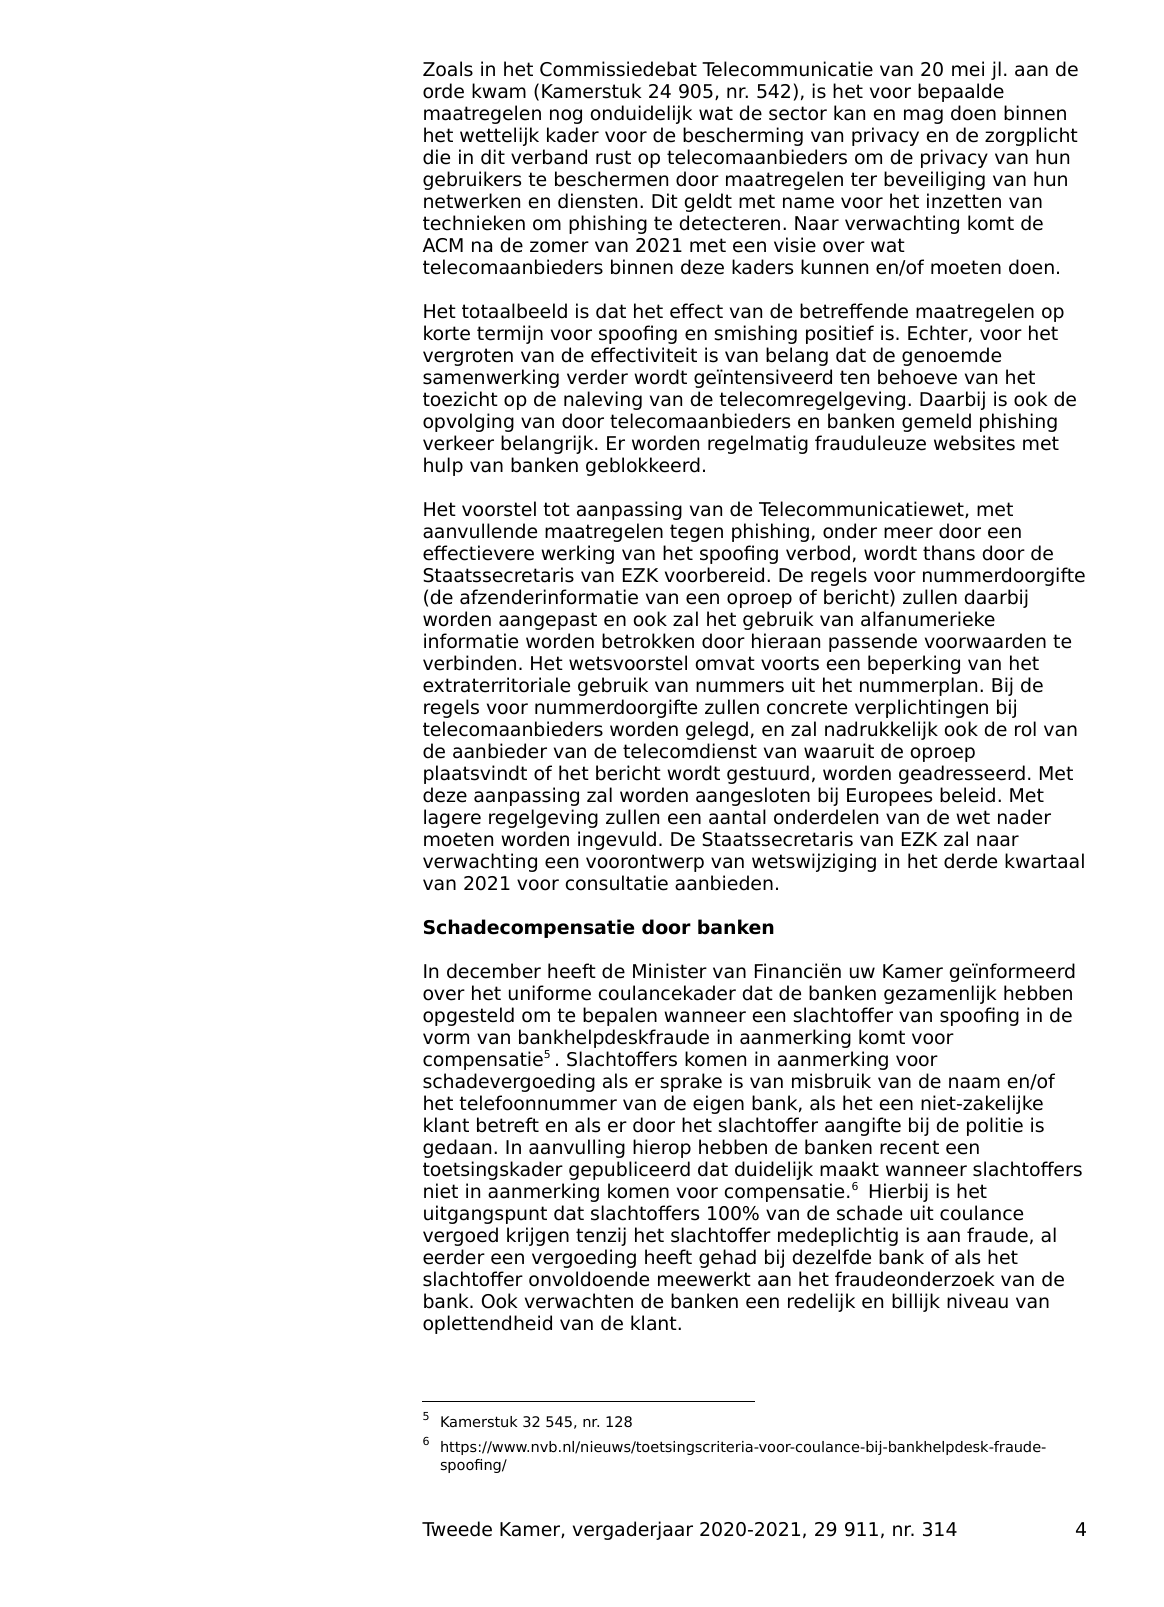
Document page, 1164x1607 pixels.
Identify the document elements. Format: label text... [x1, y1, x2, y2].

text In december heeft de Minister van Financiën uw Kamer geïnformeerd over het uniforme coulancekader dat de banken gezamenlijk hebben opgesteld om te bepalen wanneer een slachtoffer van spoofing in de vorm van bankhelpdeskfraude in aanmerking komt voor compensatie. Slachtoffers komen in aanmerking voor schadevergoeding als er sprake is van misbruik van de naam en/of het telefoonnummer van de eigen bank, als het een niet-zakelijke klant betreft en als er door het slachtoffer aangifte bij de politie is gedaan. In aanvulling hierop hebben de banken recent een toetsingskader gepubliceerd dat duidelijk maakt wanneer slachtoffers niet in aanmerking komen voor compensatie. Hierbij is het uitgangspunt dat slachtoffers 100% van de schade uit coulance vergoed krijgen tenzij het slachtoffer medeplichtig is aan fraude, al eerder een vergoeding heeft gehad bij dezelfde bank of als het slachtoffer onvoldoende meewerkt aan het fraudeonderzoek van de bank. Ook verwachten de banken een redelijk en billijk niveau van oplettendheid van de klant. [422, 961, 1087, 1335]
text Kamerstuk 32 545, nr. 128 [422, 1410, 1087, 1432]
text Het totaalbeeld is dat het effect van de betreffende maatregelen op korte termijn voor spoofing en smishing positief is. Echter, voor het vergroten van de effectiviteit is van belang dat de genoemde samenwerking verder wordt geïntensiveerd ten behoeve van het toezicht op de naleving van de telecomregelgeving. Daarbij is ook de opvolging van door telecomaanbieders en banken gemeld phishing verkeer belangrijk. Er worden regelmatig frauduleuze websites met hulp van banken geblokkeerd. [422, 301, 1087, 477]
subtitle Schadecompensatie door banken [422, 917, 1087, 939]
text https://www.nvb.nl/nieuws/toetsingscriteria-voor-coulance-bij-bankhelpdesk-fraude-spoofing/ [422, 1435, 1087, 1474]
text Zoals in het Commissiedebat Telecommunicatie van 20 mei jl. aan de orde kwam (Kamerstuk 24 905, nr. 542), is het voor bepaalde maatregelen nog onduidelijk wat de sector kan en mag doen binnen het wettelijk kader voor de bescherming van privacy en de zorgplicht die in dit verband rust op telecomaanbieders om de privacy van hun gebruikers te beschermen door maatregelen ter beveiliging van hun netwerken en diensten. Dit geldt met name voor het inzetten van technieken om phishing te detecteren. Naar verwachting komt de ACM na de zomer van 2021 met een visie over wat telecomaanbieders binnen deze kaders kunnen en/of moeten doen. [422, 59, 1087, 279]
text Het voorstel tot aanpassing van de Telecommunicatiewet, met aanvullende maatregelen tegen phishing, onder meer door een effectievere werking van het spoofing verbod, wordt thans door de Staatssecretaris van EZK voorbereid. De regels voor nummerdoorgifte (de afzenderinformatie van een oproep of bericht) zullen daarbij worden aangepast en ook zal het gebruik van alfanumerieke informatie worden betrokken door hieraan passende voorwaarden te verbinden. Het wetsvoorstel omvat voorts een beperking van het extraterritoriale gebruik van nummers uit het nummerplan. Bij de regels voor nummerdoorgifte zullen concrete verplichtingen bij telecomaanbieders worden gelegd, en zal nadrukkelijk ook de rol van de aanbieder van de telecomdienst van waaruit de oproep plaatsvindt of het bericht wordt gestuurd, worden geadresseerd. Met deze aanpassing zal worden aangesloten bij Europees beleid. Met lagere regelgeving zullen een aantal onderdelen van de wet nader moeten worden ingevuld. De Staatssecretaris van EZK zal naar verwachting een voorontwerp van wetswijziging in het derde kwartaal van 2021 voor consultatie aanbieden. [422, 499, 1087, 895]
